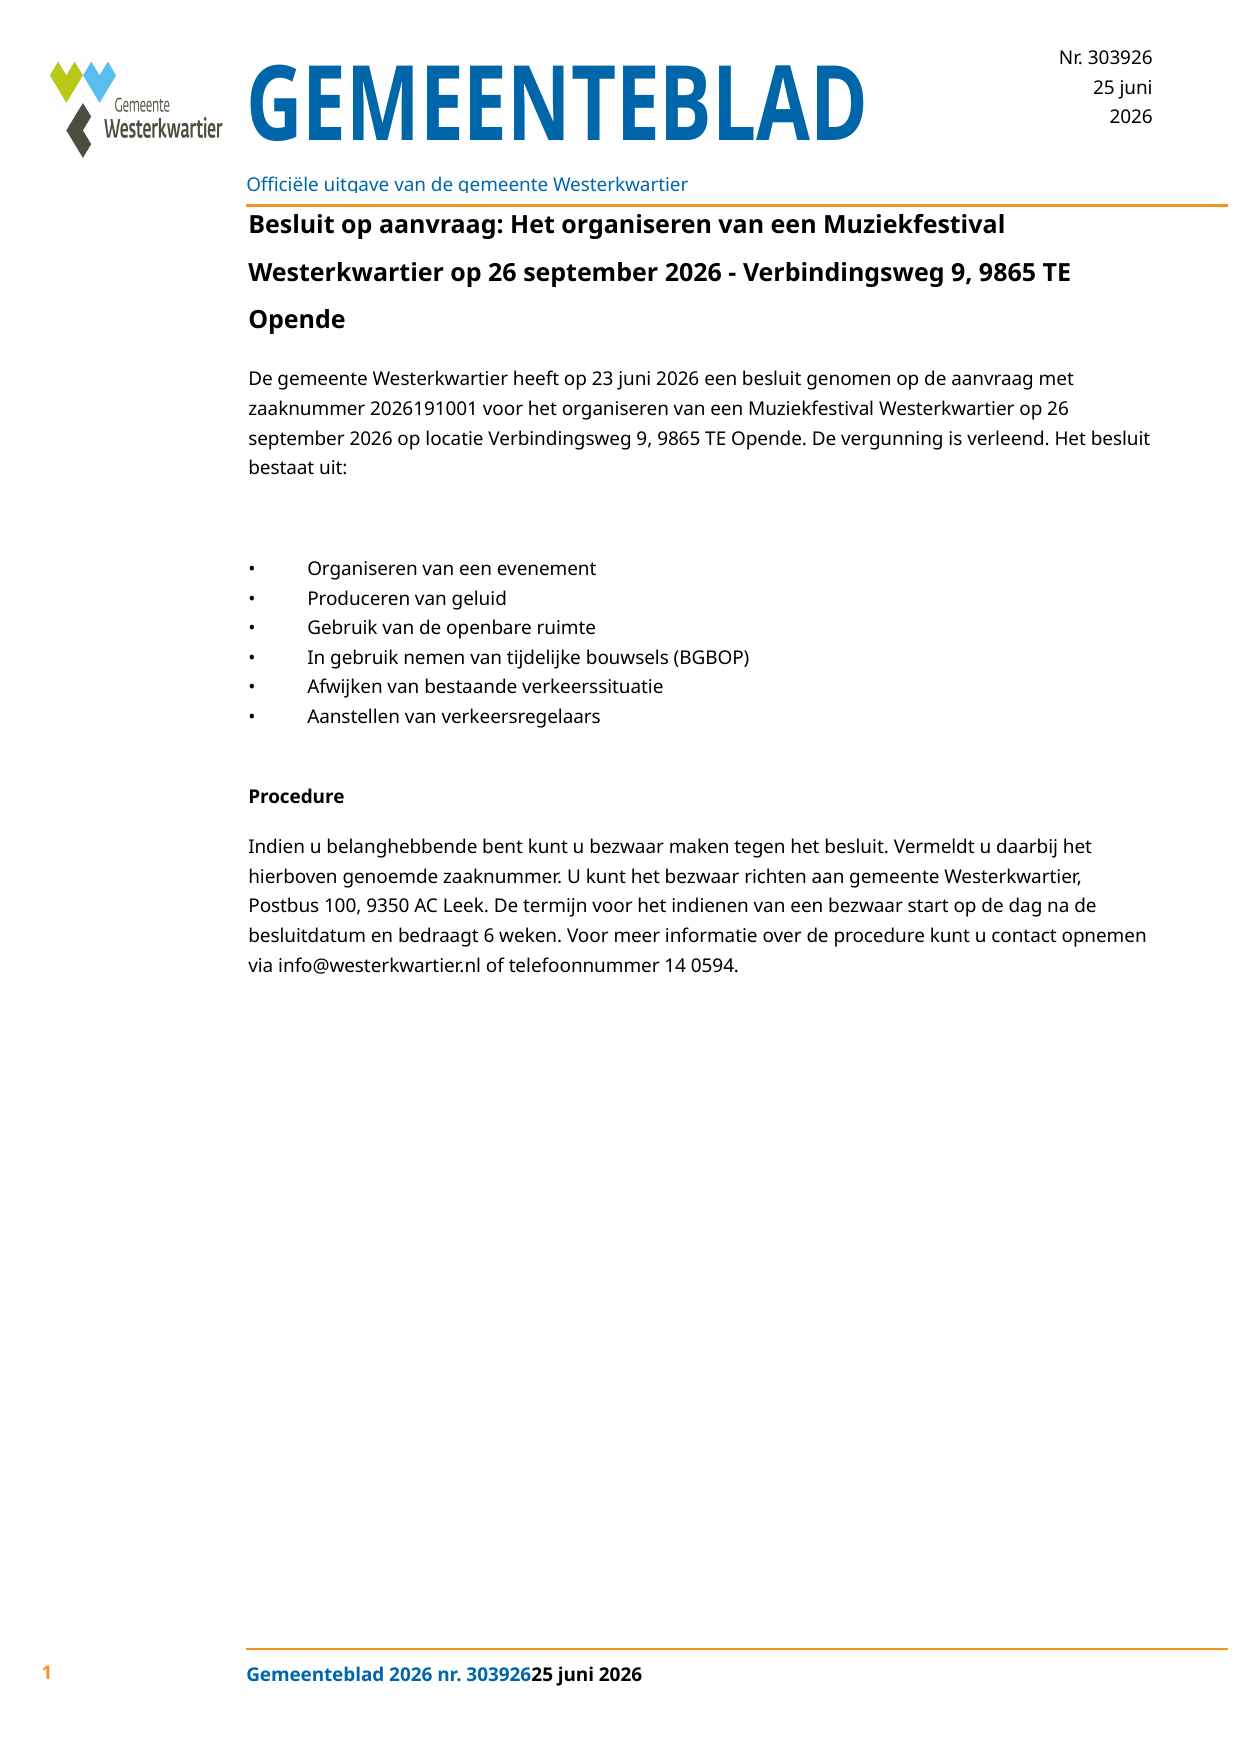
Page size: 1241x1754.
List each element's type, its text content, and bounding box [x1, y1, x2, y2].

text De gemeente Westerkwartier heeft op 23 juni 2026 een besluit genomen op de aanvraag met zaaknummer 2026191001 voor het organiseren van een Muziekfestival Westerkwartier op 26 september 2026 op locatie Verbindingsweg 9, 9865 TE Opende. De vergunning is verleend. Het besluit bestaat uit: [248, 366, 1152, 480]
list Produceren van geluid [248, 585, 1152, 610]
list Aanstellen van verkeersregelaars [248, 703, 1152, 729]
text Besluit op aanvraag: Het organiseren van een Muziekfestival Westerkwartier op 26 september 2026 - Verbindingsweg 9, 9865 TE Opende [248, 207, 1152, 336]
picture [41, 47, 231, 172]
list Afwijken van bestaande verkeerssituatie [248, 673, 1152, 699]
list In gebruik nemen van tijdelijke bouwsels (BGBOP) [248, 644, 1152, 669]
text Indien u belanghebbende bent kunt u bezwaar maken tegen het besluit. Vermeldt u daarbij het hierboven genoemde zaaknummer. U kunt het bezwaar richten aan gemeente Westerkwartier, Postbus 100, 9350 AC Leek. De termijn voor het indienen van een bezwaar start op de dag na de besluitdatum en bedraagt 6 weken. Voor meer informatie over de procedure kunt u contact opnemen via info@westerkwartier.nl of telefoonnummer 14 0594. [248, 833, 1152, 977]
text Procedure [248, 783, 1152, 809]
list Organiseren van een evenement [248, 555, 1152, 581]
list Gebruik van de openbare ruimte [248, 614, 1152, 640]
